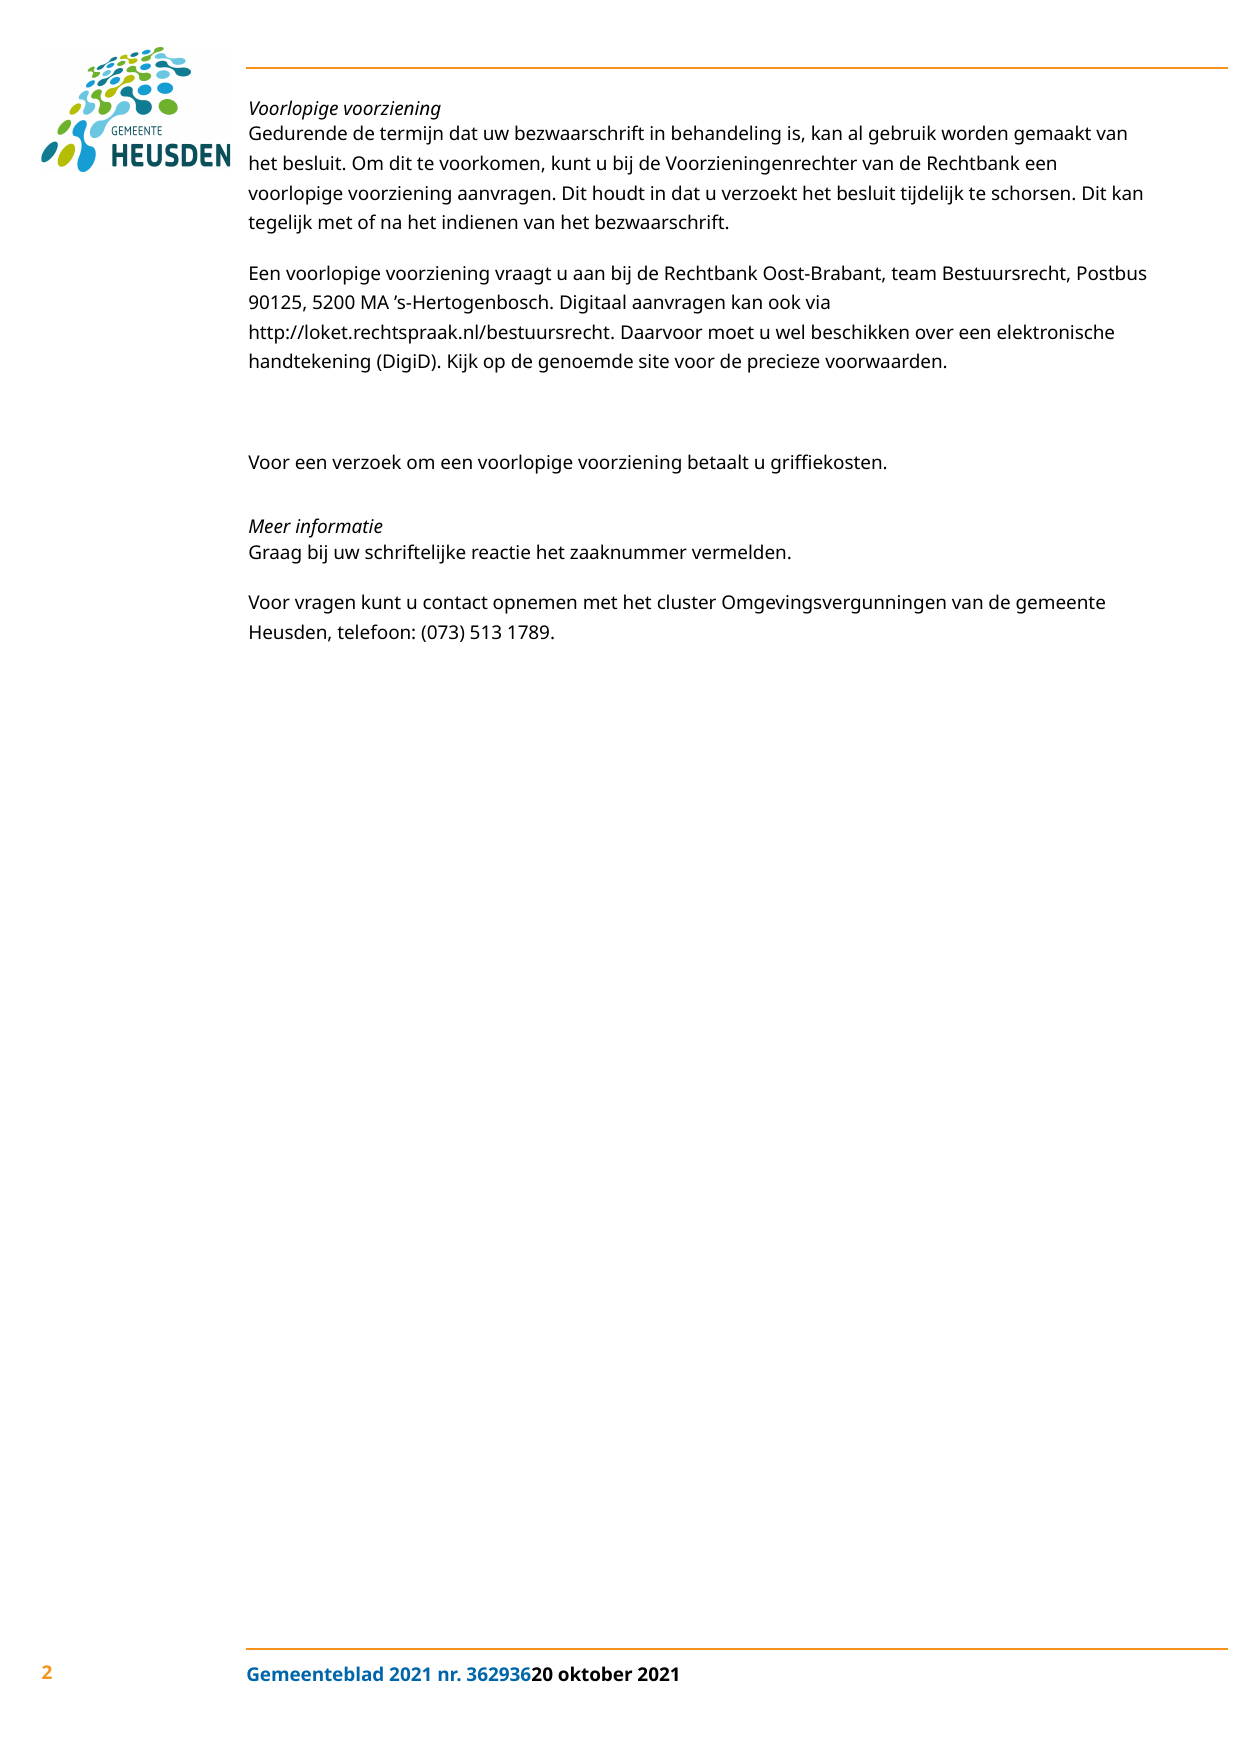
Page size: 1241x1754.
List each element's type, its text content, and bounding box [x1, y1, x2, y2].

text Gedurende de termijn dat uw bezwaarschrift in behandeling is, kan al gebruik worden gemaakt van het besluit. Om dit te voorkomen, kunt u bij de Voorzieningenrechter van de Rechtbank een voorlopige voorziening aanvragen. Dit houdt in dat u verzoekt het besluit tijdelijk te schorsen. Dit kan tegelijk met of na het indienen van het bezwaarschrift. [248, 121, 1152, 235]
text Voor een verzoek om een voorlopige voorziening betaalt u griffiekosten. [248, 449, 1152, 475]
text Voor vragen kunt u contact opnemen met het cluster Omgevingsvergunningen van de gemeente Heusden, telefoon: (073) 513 1789. [248, 589, 1152, 645]
text Voorlopige voorziening [248, 95, 1152, 121]
picture [41, 47, 231, 172]
text Een voorlopige voorziening vraagt u aan bij de Rechtbank Oost-Brabant, team Bestuursrecht, Postbus 90125, 5200 MA ’s-Hertogenbosch. Digitaal aanvragen kan ook via http://loket.rechtspraak.nl/bestuursrecht. Daarvoor moet u wel beschikken over een elektronische handtekening (DigiD). Kijk op de genoemde site voor de precieze voorwaarden. [248, 260, 1152, 374]
text Graag bij uw schriftelijke reactie het zaaknummer vermelden. [248, 539, 1152, 565]
text Meer informatie [248, 513, 1152, 539]
